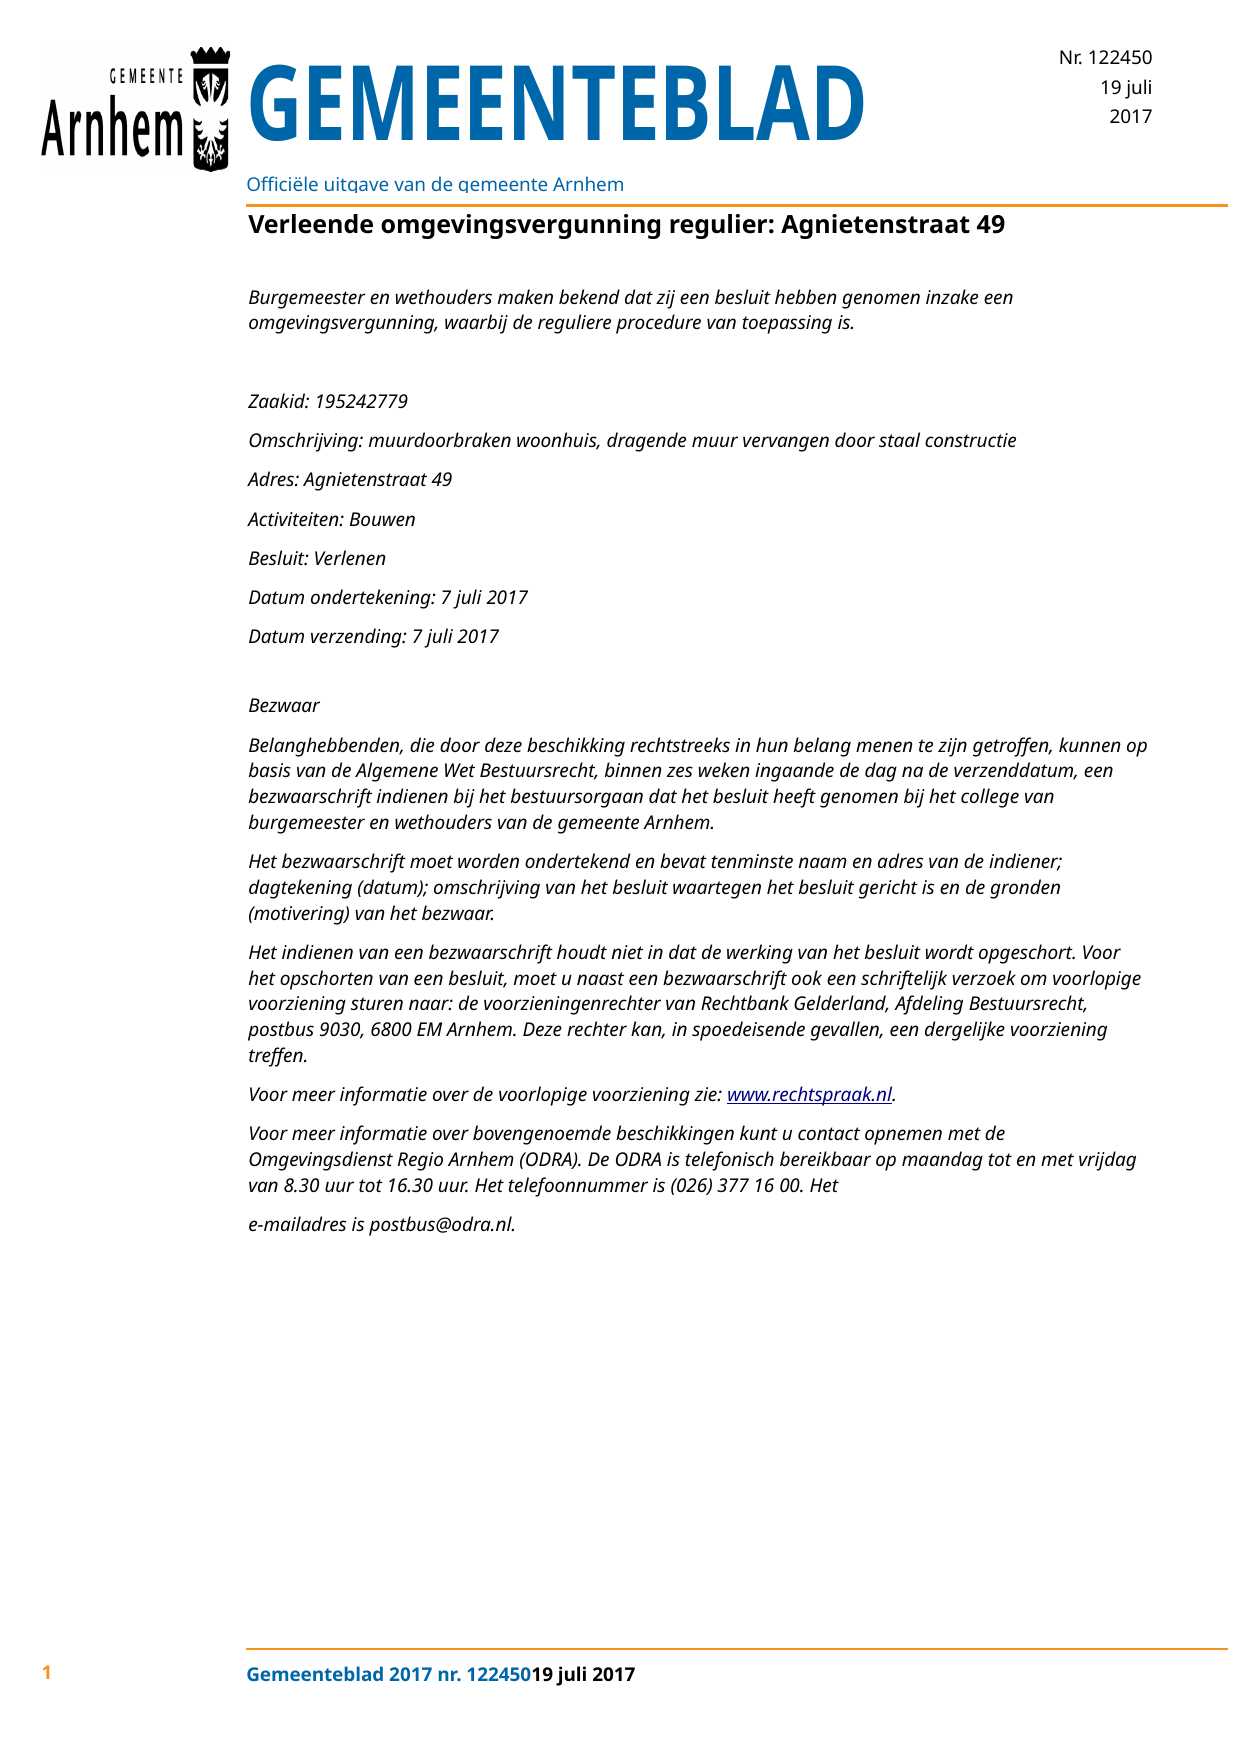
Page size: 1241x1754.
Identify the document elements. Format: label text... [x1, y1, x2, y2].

text Bezwaar [248, 693, 1152, 718]
text Besluit: Verlenen [248, 545, 1152, 571]
text Zaakid: 195242779 [248, 388, 1152, 414]
text Activiteiten: Bouwen [248, 506, 1152, 532]
text Het indienen van een bezwaarschrift houdt niet in dat de werking van het besluit wordt opgeschort. Voor het opschorten van een besluit, moet u naast een bezwaarschrift ook een schriftelijk verzoek om voorlopige voorziening sturen naar: de voorzieningenrechter van Rechtbank Gelderland, Afdeling Bestuursrecht, postbus 9030, 6800 EM Arnhem. Deze rechter kan, in spoedeisende gevallen, een dergelijke voorziening treffen. [248, 939, 1152, 1068]
text Het bezwaarschrift moet worden ondertekend en bevat tenminste naam en adres van de indiener; dagtekening (datum); omschrijving van het besluit waartegen het besluit gericht is en de gronden (motivering) van het bezwaar. [248, 848, 1152, 926]
text Voor meer informatie over de voorlopige voorziening zie: www.rechtspraak.nl. [248, 1081, 1152, 1107]
text Voor meer informatie over bovengenoemde beschikkingen kunt u contact opnemen met de Omgevingsdienst Regio Arnhem (ODRA). De ODRA is telefonisch bereikbaar op maandag tot en met vrijdag van 8.30 uur tot 16.30 uur. Het telefoonnummer is (026) 377 16 00. Het [248, 1121, 1152, 1198]
text Verleende omgevingsvergunning regulier: Agnietenstraat 49 [248, 207, 1152, 241]
text Belanghebbenden, die door deze beschikking rechtstreeks in hun belang menen te zijn getroffen, kunnen op basis van de Algemene Wet Bestuursrecht, binnen zes weken ingaande de dag na de verzenddatum, een bezwaarschrift indienen bij het bestuursorgaan dat het besluit heeft genomen bij het college van burgemeester en wethouders van de gemeente Arnhem. [248, 732, 1152, 835]
text Burgemeester en wethouders maken bekend dat zij een besluit hebben genomen inzake een omgevingsvergunning, waarbij de reguliere procedure van toepassing is. [248, 284, 1152, 335]
text e-mailadres is postbus@odra.nl. [248, 1211, 1152, 1237]
text Datum ondertekening: 7 juli 2017 [248, 584, 1152, 610]
text Adres: Agnietenstraat 49 [248, 467, 1152, 492]
picture [41, 47, 231, 172]
text Datum verzending: 7 juli 2017 [248, 624, 1152, 649]
text Omschrijving: muurdoorbraken woonhuis, dragende muur vervangen door staal constructie [248, 427, 1152, 453]
